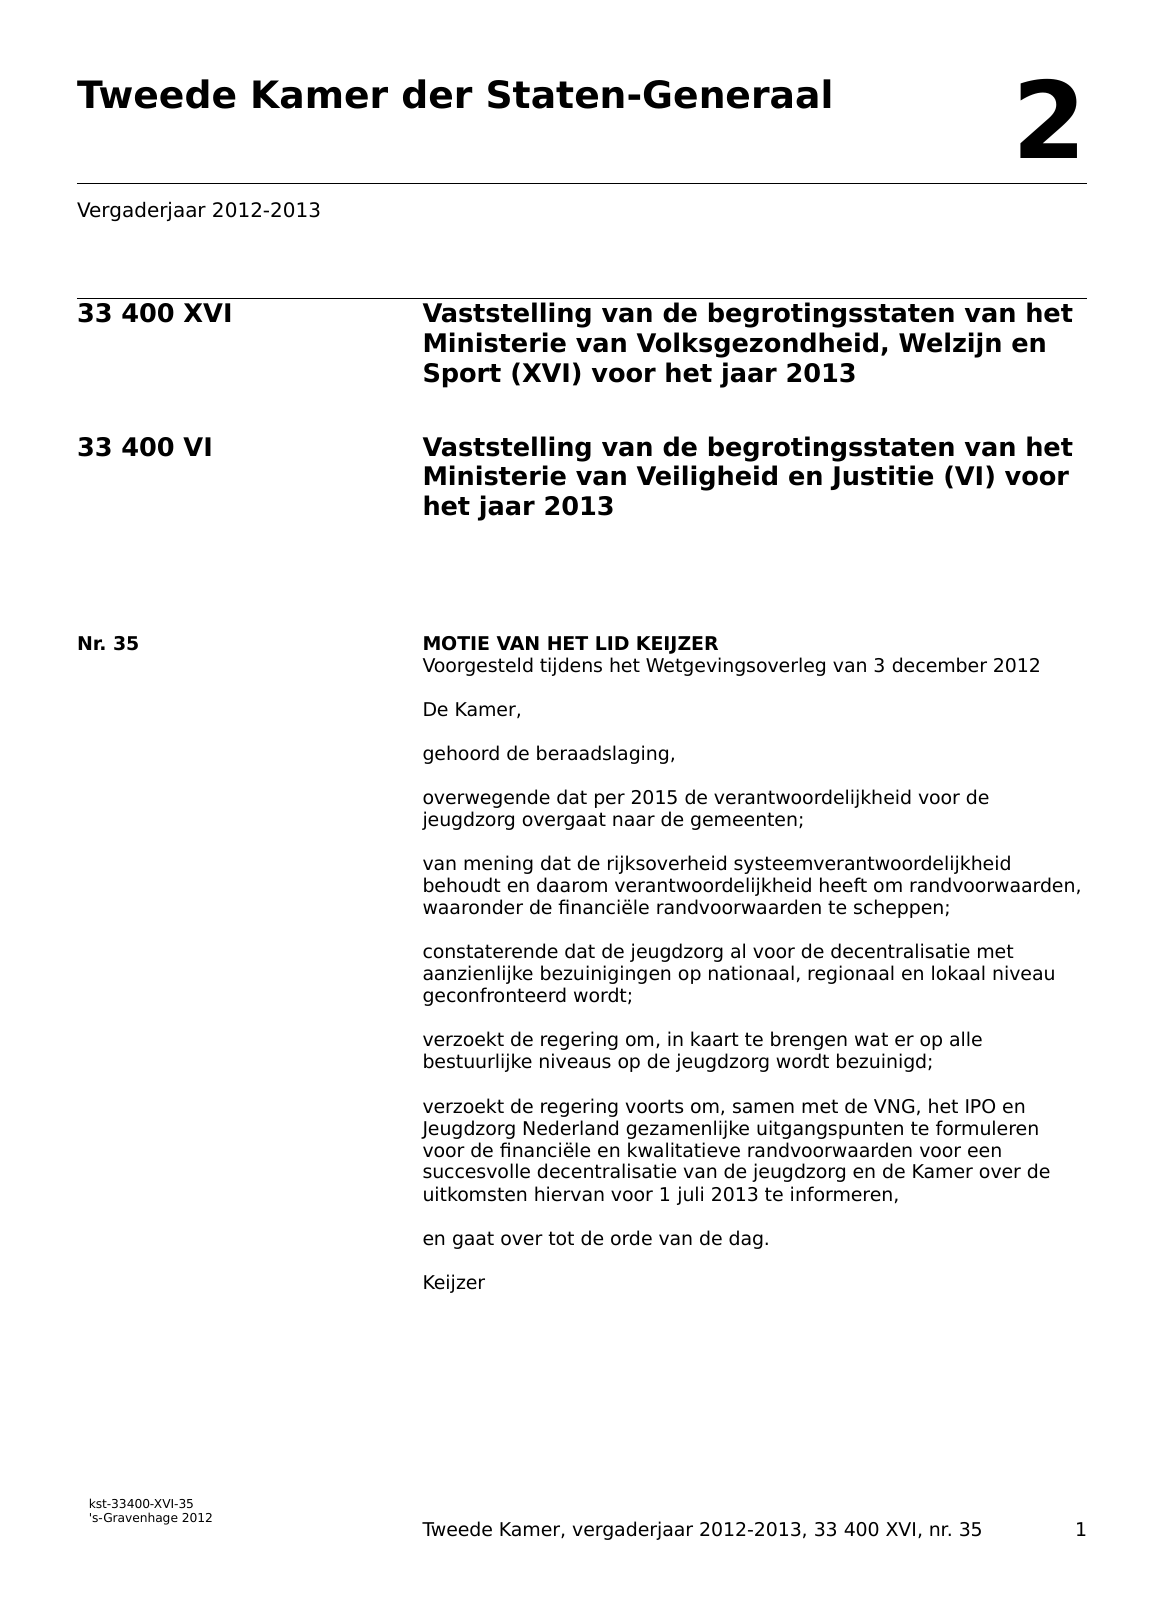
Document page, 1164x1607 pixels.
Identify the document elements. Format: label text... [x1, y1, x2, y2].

text gehoord de beraadslaging, [422, 743, 1087, 765]
subtitle 33 400 XVI Vaststelling van de begrotingsstaten van het Ministerie van Volksgezondheid, Welzijn en Sport (XVI) voor het jaar 2013 [77, 299, 1087, 388]
text verzoekt de regering om, in kaart te brengen wat er op alle bestuurlijke niveaus op de jeugdzorg wordt bezuinigd; [422, 1029, 1087, 1073]
table_header Tweede Kamer der Staten-Generaal [77, 59, 886, 183]
text van mening dat de rijksoverheid systeemverantwoordelijkheid behoudt en daarom verantwoordelijkheid heeft om randvoorwaarden, waaronder de financiële randvoorwaarden te scheppen; [422, 853, 1087, 919]
text en gaat over tot de orde van de dag. [422, 1228, 1087, 1249]
text Keijzer [422, 1272, 1087, 1294]
text De Kamer, [422, 699, 1087, 721]
text kst-33400-XVI-35 [88, 1497, 323, 1511]
table_header 2 [886, 59, 1087, 183]
text verzoekt de regering voorts om, samen met de VNG, het IPO en Jeugdzorg Nederland gezamenlijke uitgangspunten te formuleren voor de financiële en kwalitatieve randvoorwaarden voor een succesvolle decentralisatie van de jeugdzorg en de Kamer over de uitkomsten hiervan voor 1 juli 2013 te informeren, [422, 1096, 1087, 1205]
text 's-Gravenhage 2012 [88, 1511, 323, 1525]
text overwegende dat per 2015 de verantwoordelijkheid voor de jeugdzorg overgaat naar de gemeenten; [422, 787, 1087, 831]
text Voorgesteld tijdens het Wetgevingsoverleg van 3 december 2012 [422, 654, 1087, 676]
table_cell Vergaderjaar 2012-2013 [77, 184, 1087, 298]
subtitle Nr. 35 MOTIE VAN HET LID KEIJZER [77, 632, 1087, 654]
text constaterende dat de jeugdzorg al voor de decentralisatie met aanzienlijke bezuinigingen op nationaal, regionaal en lokaal niveau geconfronteerd wordt; [422, 941, 1087, 1007]
subtitle 33 400 VI Vaststelling van de begrotingsstaten van het Ministerie van Veiligheid en Justitie (VI) voor het jaar 2013 [77, 432, 1087, 521]
